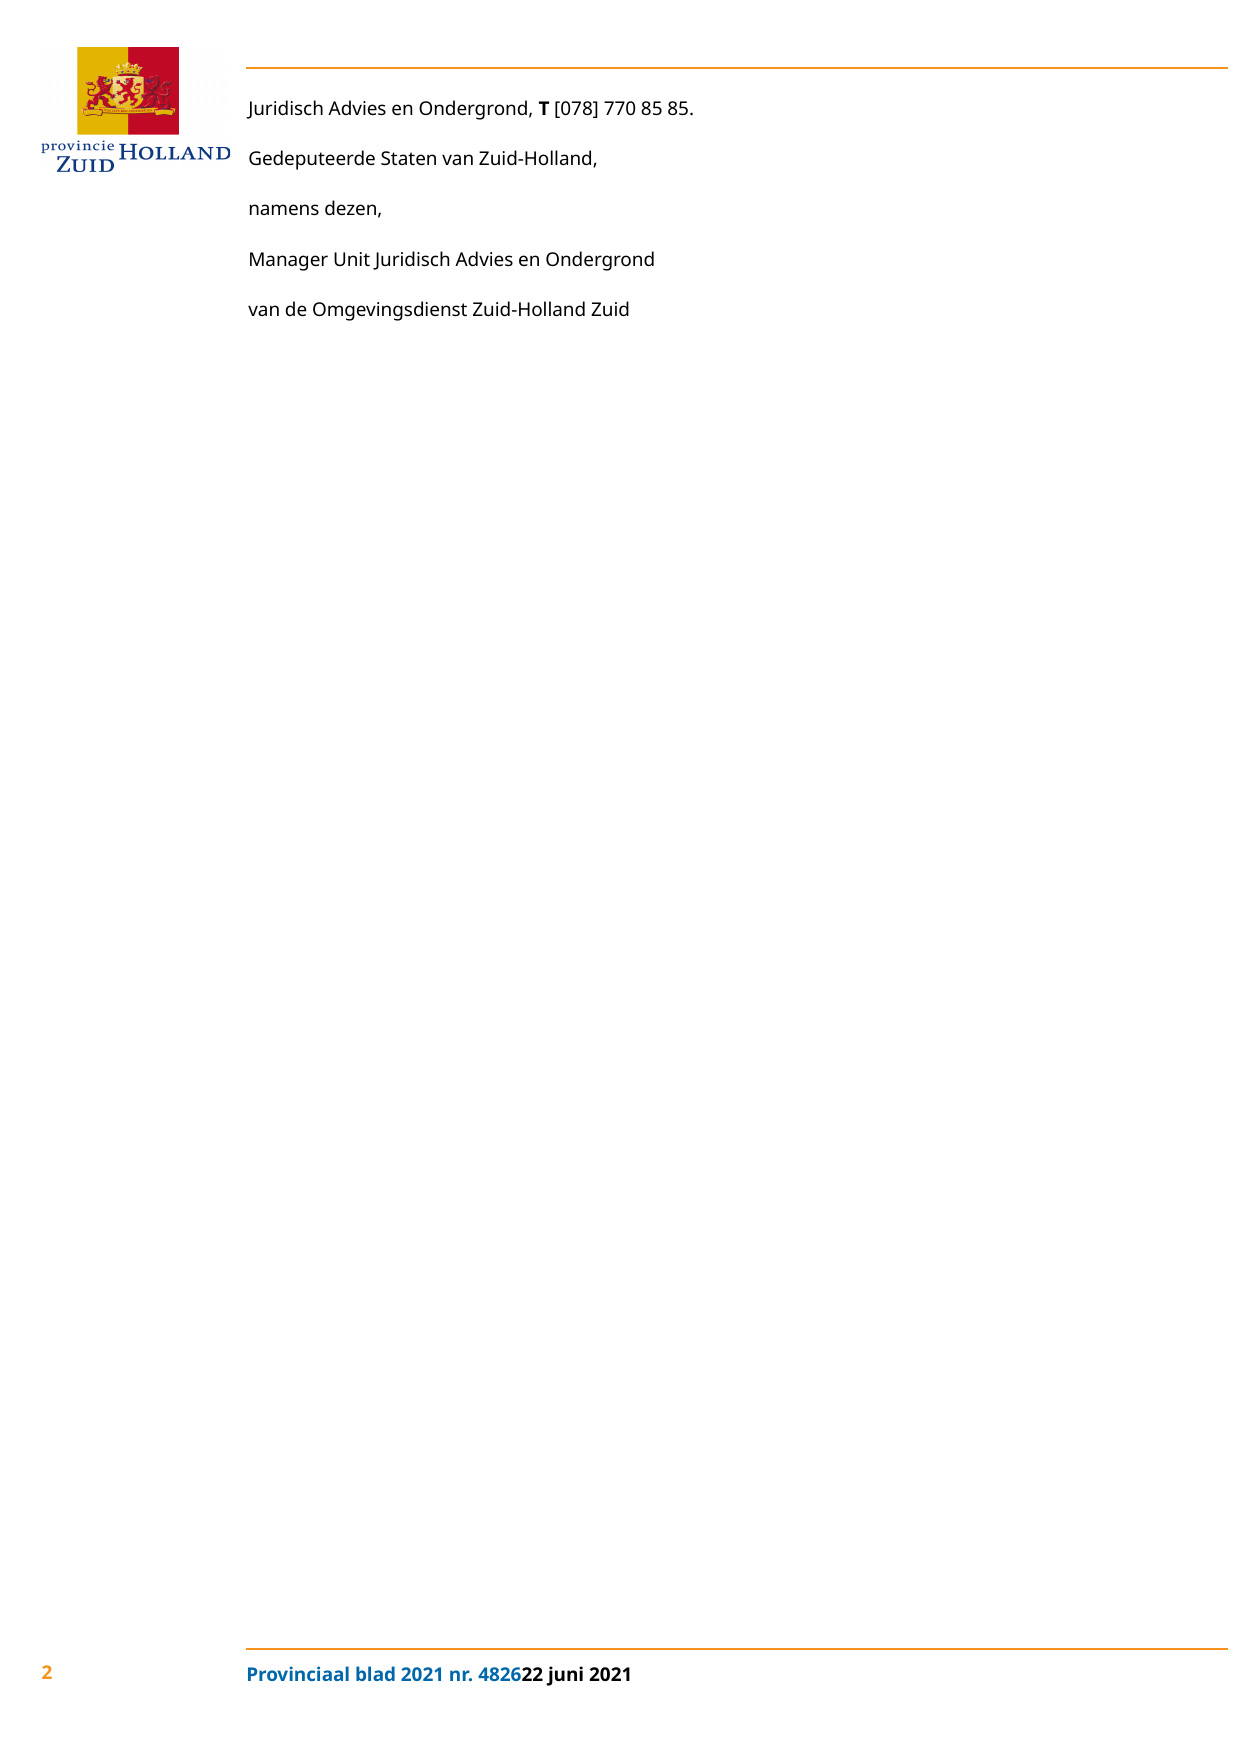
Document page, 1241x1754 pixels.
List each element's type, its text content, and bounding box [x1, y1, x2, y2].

text van de Omgevingsdienst Zuid-Holland Zuid [248, 296, 1152, 322]
text Manager Unit Juridisch Advies en Ondergrond [248, 246, 1152, 272]
text Gedeputeerde Staten van Zuid-Holland, [248, 145, 1152, 171]
picture [41, 47, 231, 172]
text namens dezen, [248, 196, 1152, 221]
text Juridisch Advies en Ondergrond, T [078] 770 85 85. [248, 95, 1152, 121]
